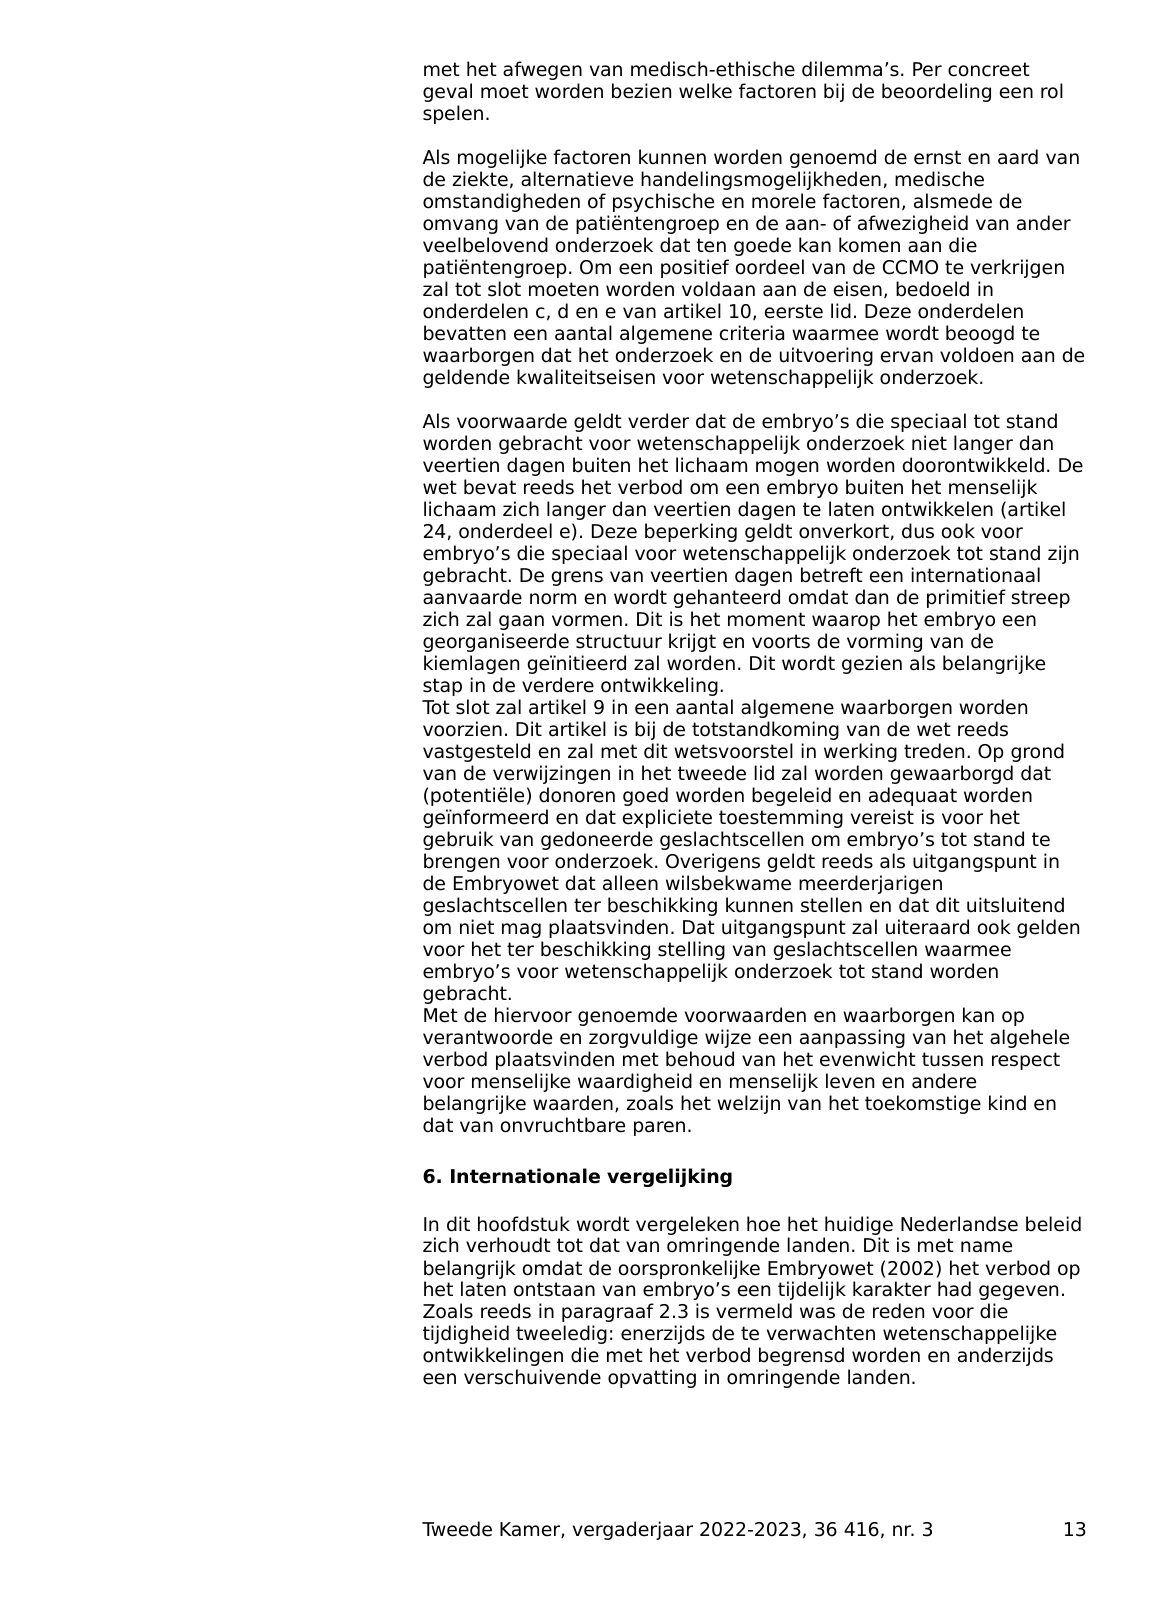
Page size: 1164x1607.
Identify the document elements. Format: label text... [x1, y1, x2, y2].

text Met de hiervoor genoemde voorwaarden en waarborgen kan op verantwoorde en zorgvuldige wijze een aanpassing van het algehele verbod plaatsvinden met behoud van het evenwicht tussen respect voor menselijke waardigheid en menselijk leven en andere belangrijke waarden, zoals het welzijn van het toekomstige kind en dat van onvruchtbare paren. [422, 1004, 1087, 1136]
text In dit hoofdstuk wordt vergeleken hoe het huidige Nederlandse beleid zich verhoudt tot dat van omringende landen. Dit is met name belangrijk omdat de oorspronkelijke Embryowet (2002) het verbod op het laten ontstaan van embryo’s een tijdelijk karakter had gegeven. Zoals reeds in paragraaf 2.3 is vermeld was de reden voor die tijdigheid tweeledig: enerzijds de te verwachten wetenschappelijke ontwikkelingen die met het verbod begrensd worden en anderzijds een verschuivende opvatting in omringende landen. [422, 1213, 1087, 1389]
text Als mogelijke factoren kunnen worden genoemd de ernst en aard van de ziekte, alternatieve handelingsmogelijkheden, medische omstandigheden of psychische en morele factoren, alsmede de omvang van de patiëntengroep en de aan- of afwezigheid van ander veelbelovend onderzoek dat ten goede kan komen aan die patiëntengroep. Om een positief oordeel van de CCMO te verkrijgen zal tot slot moeten worden voldaan aan de eisen, bedoeld in onderdelen c, d en e van artikel 10, eerste lid. Deze onderdelen bevatten een aantal algemene criteria waarmee wordt beoogd te waarborgen dat het onderzoek en de uitvoering ervan voldoen aan de geldende kwaliteitseisen voor wetenschappelijk onderzoek. [422, 147, 1087, 389]
text Tot slot zal artikel 9 in een aantal algemene waarborgen worden voorzien. Dit artikel is bij de totstandkoming van de wet reeds vastgesteld en zal met dit wetsvoorstel in werking treden. Op grond van de verwijzingen in het tweede lid zal worden gewaarborgd dat (potentiële) donoren goed worden begeleid en adequaat worden geïnformeerd en dat expliciete toestemming vereist is voor het gebruik van gedoneerde geslachtscellen om embryo’s tot stand te brengen voor onderzoek. Overigens geldt reeds als uitgangspunt in de Embryowet dat alleen wilsbekwame meerderjarigen geslachtscellen ter beschikking kunnen stellen en dat dit uitsluitend om niet mag plaatsvinden. Dat uitgangspunt zal uiteraard ook gelden voor het ter beschikking stelling van geslachtscellen waarmee embryo’s voor wetenschappelijk onderzoek tot stand worden gebracht. [422, 697, 1087, 1004]
subtitle 6. Internationale vergelijking [422, 1166, 1087, 1188]
text Als voorwaarde geldt verder dat de embryo’s die speciaal tot stand worden gebracht voor wetenschappelijk onderzoek niet langer dan veertien dagen buiten het lichaam mogen worden doorontwikkeld. De wet bevat reeds het verbod om een embryo buiten het menselijk lichaam zich langer dan veertien dagen te laten ontwikkelen (artikel 24, onderdeel e). Deze beperking geldt onverkort, dus ook voor embryo’s die speciaal voor wetenschappelijk onderzoek tot stand zijn gebracht. De grens van veertien dagen betreft een internationaal aanvaarde norm en wordt gehanteerd omdat dan de primitief streep zich zal gaan vormen. Dit is het moment waarop het embryo een georganiseerde structuur krijgt en voorts de vorming van de kiemlagen geïnitieerd zal worden. Dit wordt gezien als belangrijke stap in de verdere ontwikkeling. [422, 411, 1087, 697]
text met het afwegen van medisch-ethische dilemma’s. Per concreet geval moet worden bezien welke factoren bij de beoordeling een rol spelen. [422, 59, 1087, 125]
